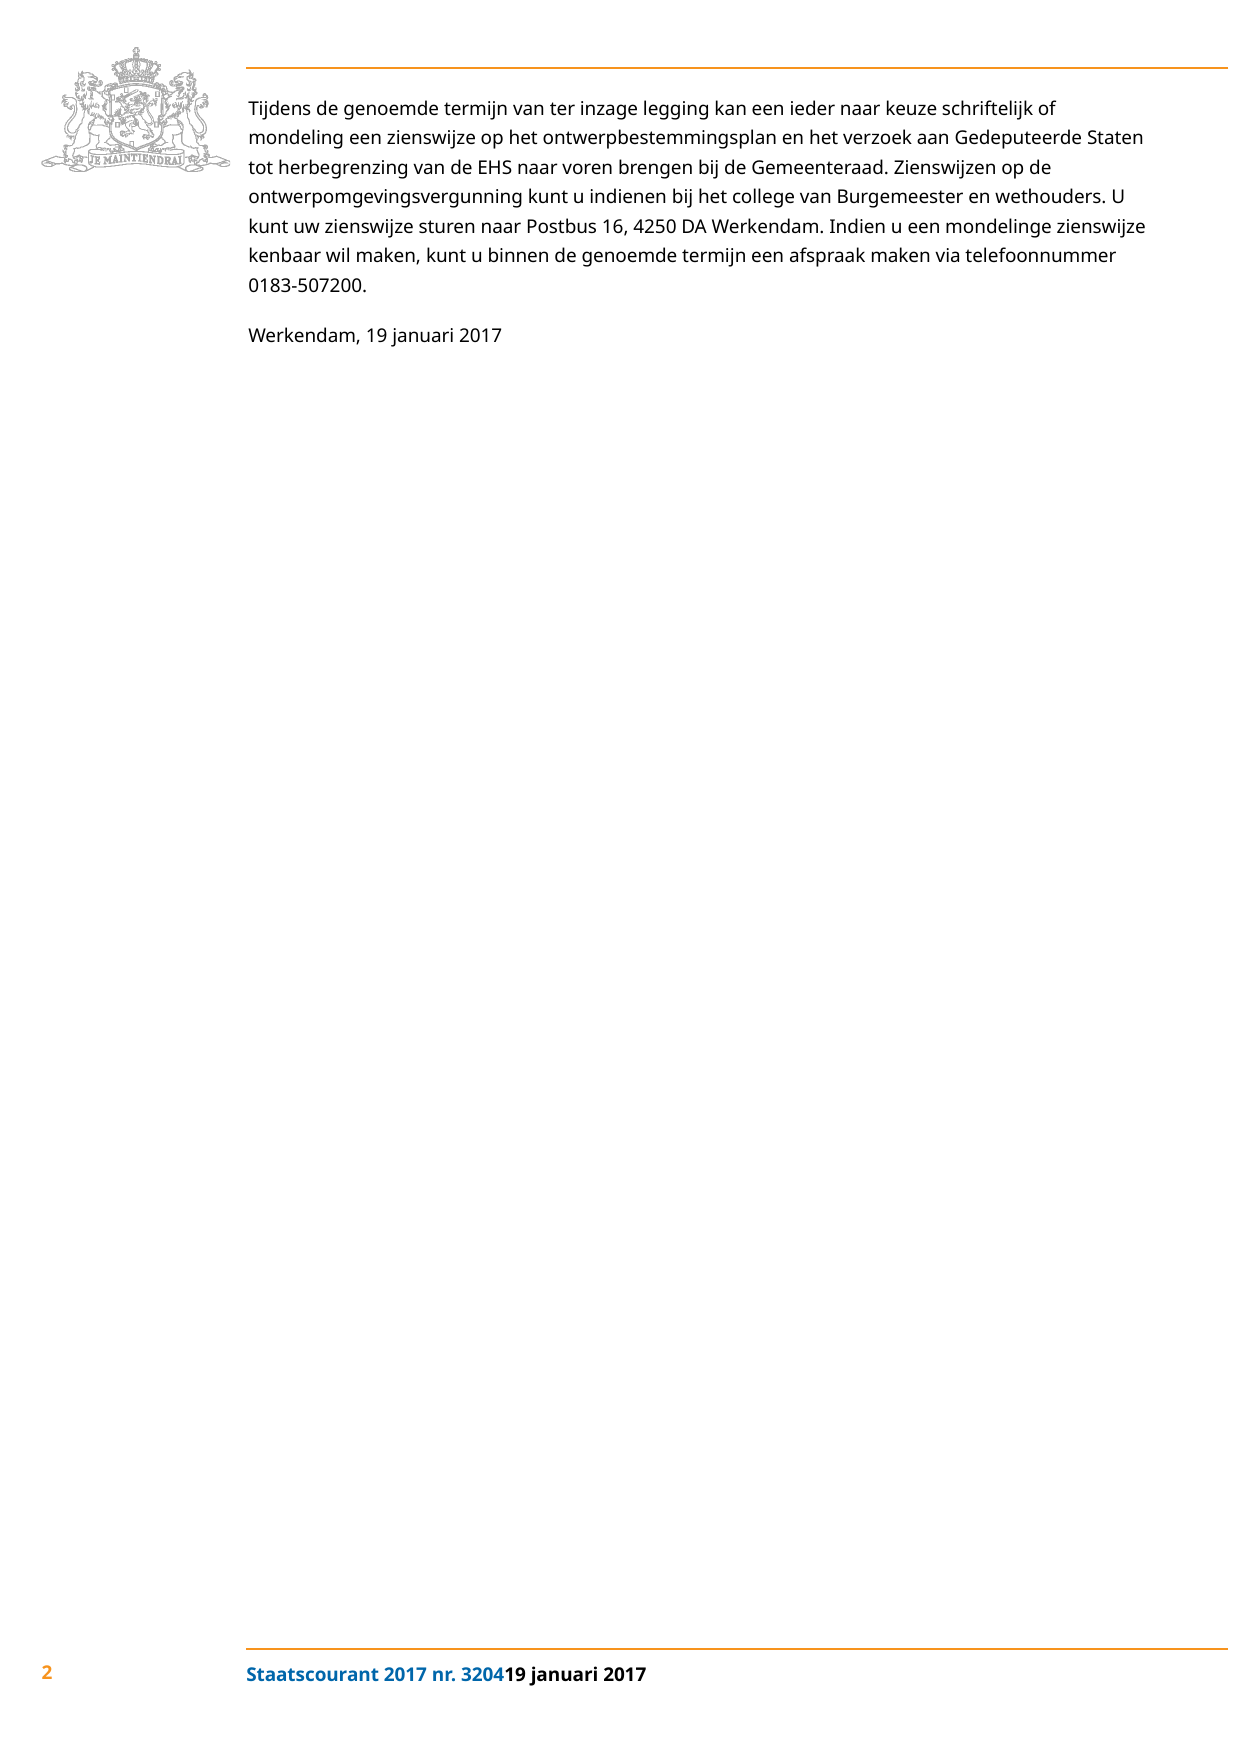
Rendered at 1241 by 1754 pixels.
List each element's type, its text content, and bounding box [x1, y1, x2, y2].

text Werkendam, 19 januari 2017 [248, 323, 1152, 348]
picture [41, 47, 231, 172]
text Tijdens de genoemde termijn van ter inzage legging kan een ieder naar keuze schriftelijk of mondeling een zienswijze op het ontwerpbestemmingsplan en het verzoek aan Gedeputeerde Staten tot herbegrenzing van de EHS naar voren brengen bij de Gemeenteraad. Zienswijzen op de ontwerpomgevingsvergunning kunt u indienen bij het college van Burgemeester en wethouders. U kunt uw zienswijze sturen naar Postbus 16, 4250 DA Werkendam. Indien u een mondelinge zienswijze kenbaar wil maken, kunt u binnen de genoemde termijn een afspraak maken via telefoonnummer 0183-507200. [248, 95, 1152, 298]
